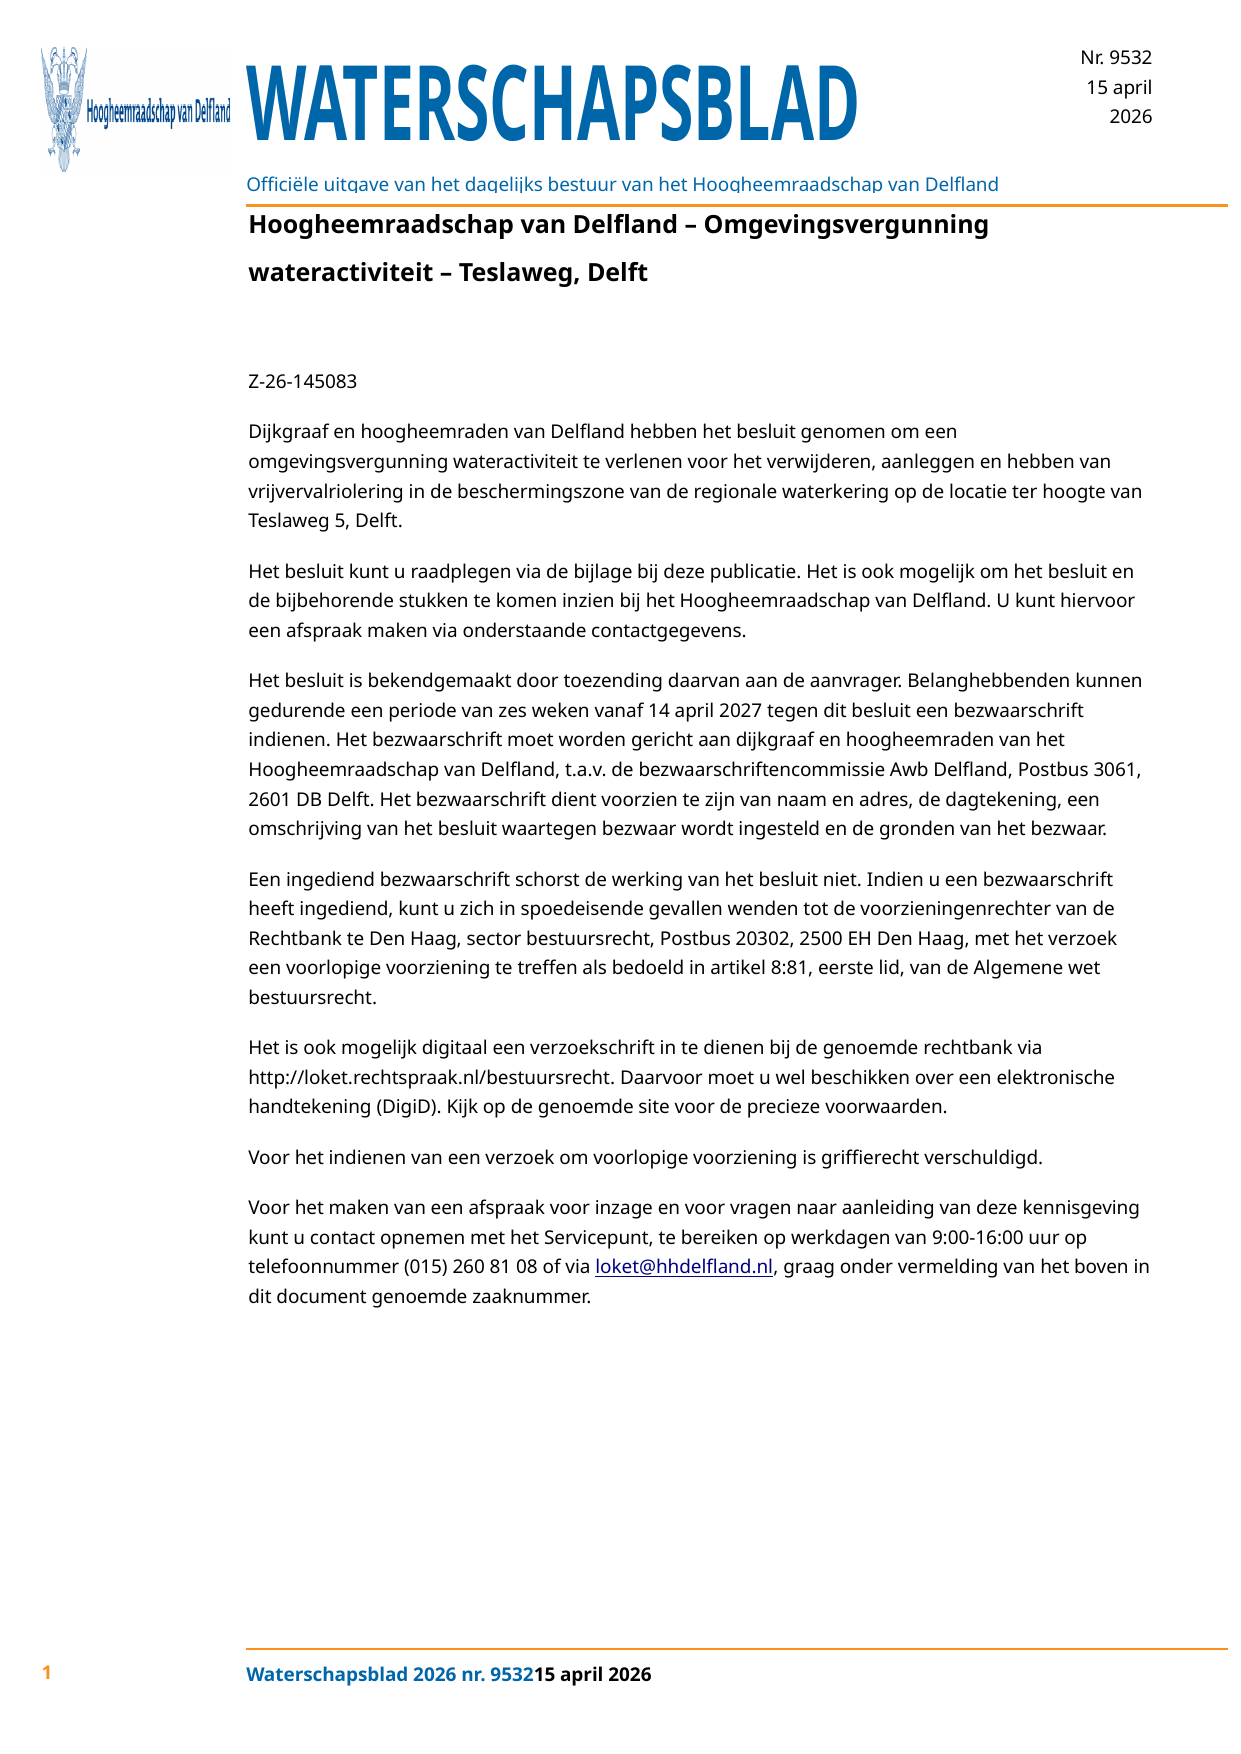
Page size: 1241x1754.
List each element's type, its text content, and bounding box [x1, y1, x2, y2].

text Z-26-145083 [248, 368, 1152, 394]
picture [41, 47, 231, 172]
text Hoogheemraadschap van Delfland – Omgevingsvergunning wateractiviteit – Teslaweg, Delft [248, 207, 1152, 288]
text Voor het maken van een afspraak voor inzage en voor vragen naar aanleiding van deze kennisgeving kunt u contact opnemen met het Servicepunt, te bereiken op werkdagen van 9:00-16:00 uur op telefoonnummer (015) 260 81 08 of via loket@hhdelfland.nl, graag onder vermelding van het boven in dit document genoemde zaaknummer. [248, 1194, 1152, 1309]
text Voor het indienen van een verzoek om voorlopige voorziening is griffierecht verschuldigd. [248, 1144, 1152, 1170]
text Het is ook mogelijk digitaal een verzoekschrift in te dienen bij de genoemde rechtbank via http://loket.rechtspraak.nl/bestuursrecht. Daarvoor moet u wel beschikken over een elektronische handtekening (DigiD). Kijk op de genoemde site voor de precieze voorwaarden. [248, 1034, 1152, 1119]
text Het besluit kunt u raadplegen via de bijlage bij deze publicatie. Het is ook mogelijk om het besluit en de bijbehorende stukken te komen inzien bij het Hoogheemraadschap van Delfland. U kunt hiervoor een afspraak maken via onderstaande contactgegevens. [248, 558, 1152, 643]
text Het besluit is bekendgemaakt door toezending daarvan aan de aanvrager. Belanghebbenden kunnen gedurende een periode van zes weken vanaf 14 april 2027 tegen dit besluit een bezwaarschrift indienen. Het bezwaarschrift moet worden gericht aan dijkgraaf en hoogheemraden van het Hoogheemraadschap van Delfland, t.a.v. de bezwaarschriftencommissie Awb Delfland, Postbus 3061, 2601 DB Delft. Het bezwaarschrift dient voorzien te zijn van naam en adres, de dagtekening, een omschrijving van het besluit waartegen bezwaar wordt ingesteld en de gronden van het bezwaar. [248, 667, 1152, 841]
text Dijkgraaf en hoogheemraden van Delfland hebben het besluit genomen om een omgevingsvergunning wateractiviteit te verlenen voor het verwijderen, aanleggen en hebben van vrijvervalriolering in de beschermingszone van de regionale waterkering op de locatie ter hoogte van Teslaweg 5, Delft. [248, 419, 1152, 533]
text Een ingediend bezwaarschrift schorst de werking van het besluit niet. Indien u een bezwaarschrift heeft ingediend, kunt u zich in spoedeisende gevallen wenden tot de voorzieningenrechter van de Rechtbank te Den Haag, sector bestuursrecht, Postbus 20302, 2500 EH Den Haag, met het verzoek een voorlopige voorziening te treffen als bedoeld in artikel 8:81, eerste lid, van de Algemene wet bestuursrecht. [248, 866, 1152, 1010]
